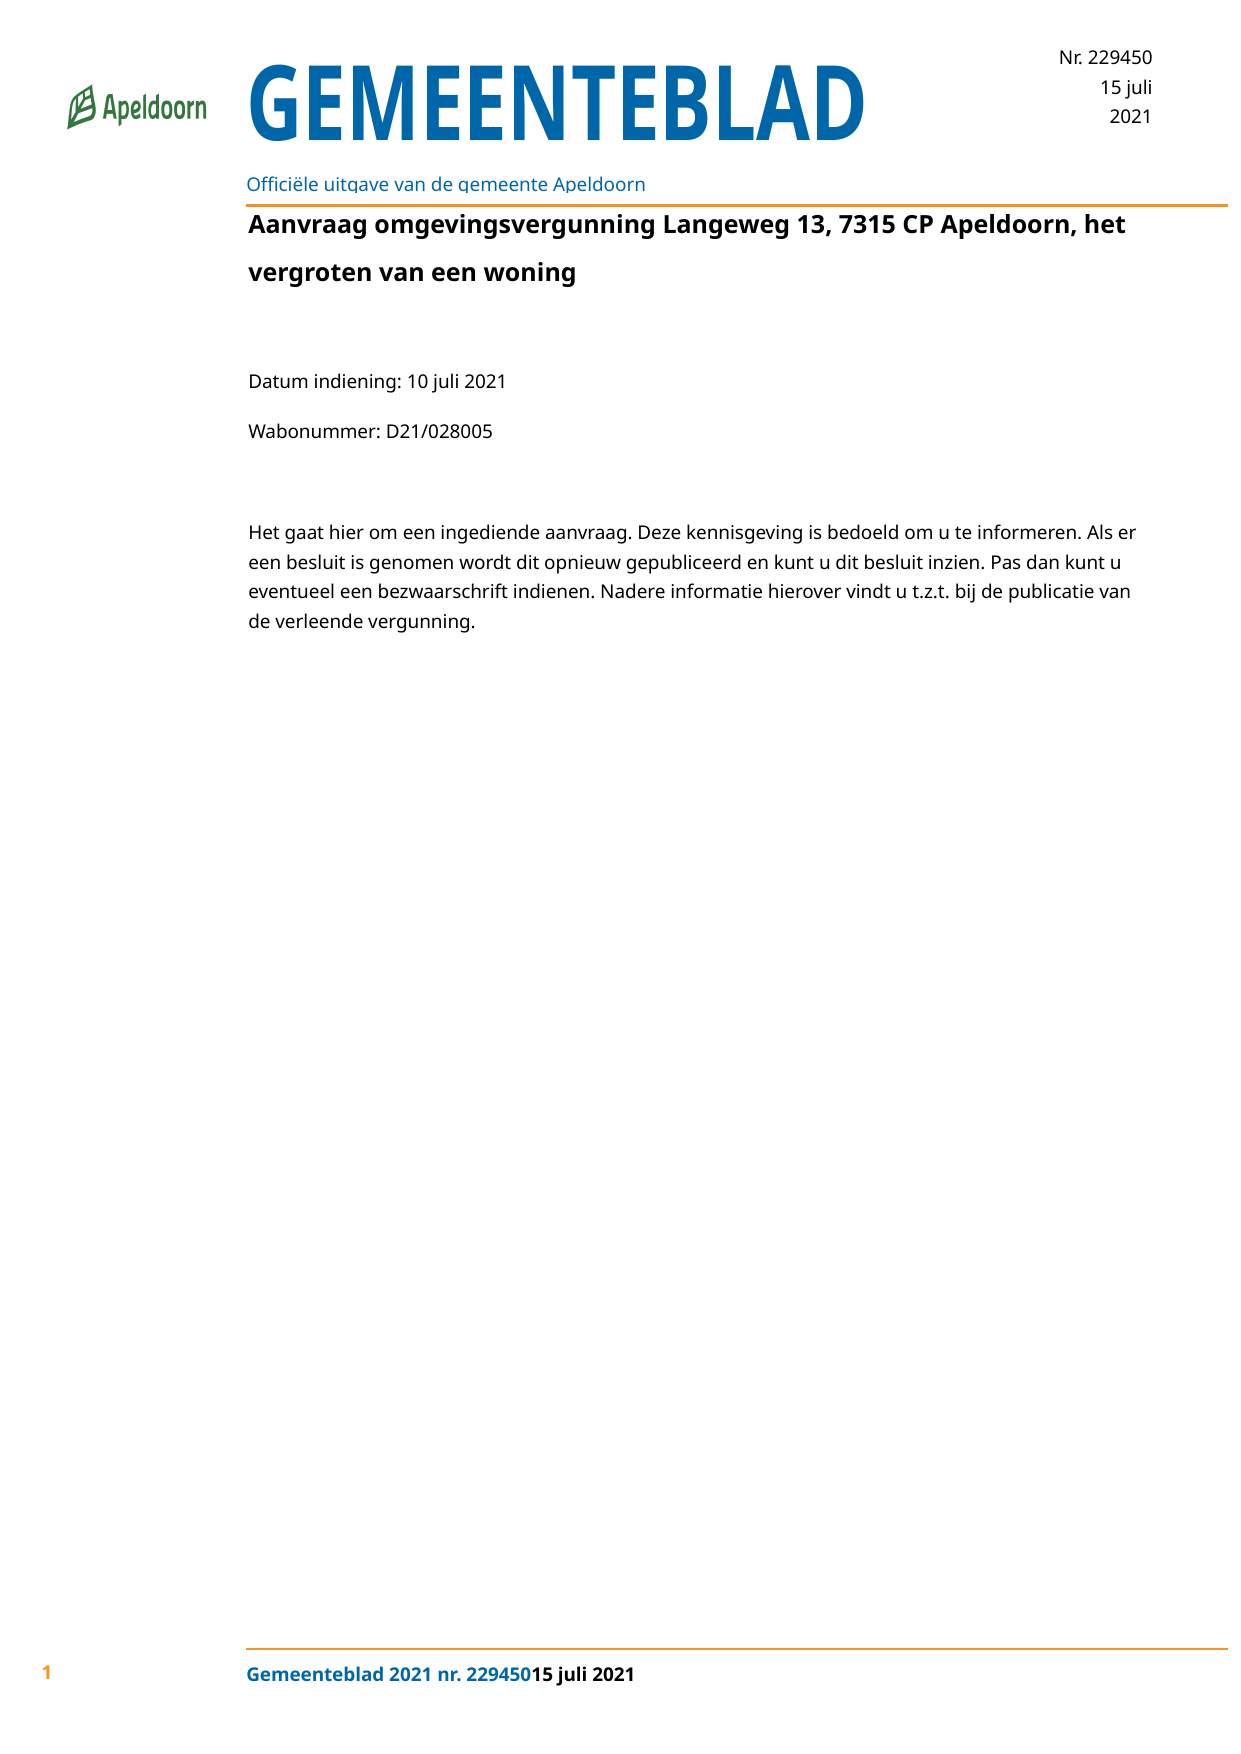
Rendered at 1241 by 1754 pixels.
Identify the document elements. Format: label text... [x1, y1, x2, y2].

text Datum indiening: 10 juli 2021 [248, 368, 1152, 394]
text Aanvraag omgevingsvergunning Langeweg 13, 7315 CP Apeldoorn, het vergroten van een woning [248, 207, 1152, 288]
text Het gaat hier om een ingediende aanvraag. Deze kennisgeving is bedoeld om u te informeren. Als er een besluit is genomen wordt dit opnieuw gepubliceerd en kunt u dit besluit inzien. Pas dan kunt u eventueel een bezwaarschrift indienen. Nadere informatie hierover vindt u t.z.t. bij de publicatie van de verleende vergunning. [248, 519, 1152, 634]
text Wabonummer: D21/028005 [248, 419, 1152, 444]
picture [41, 47, 231, 172]
